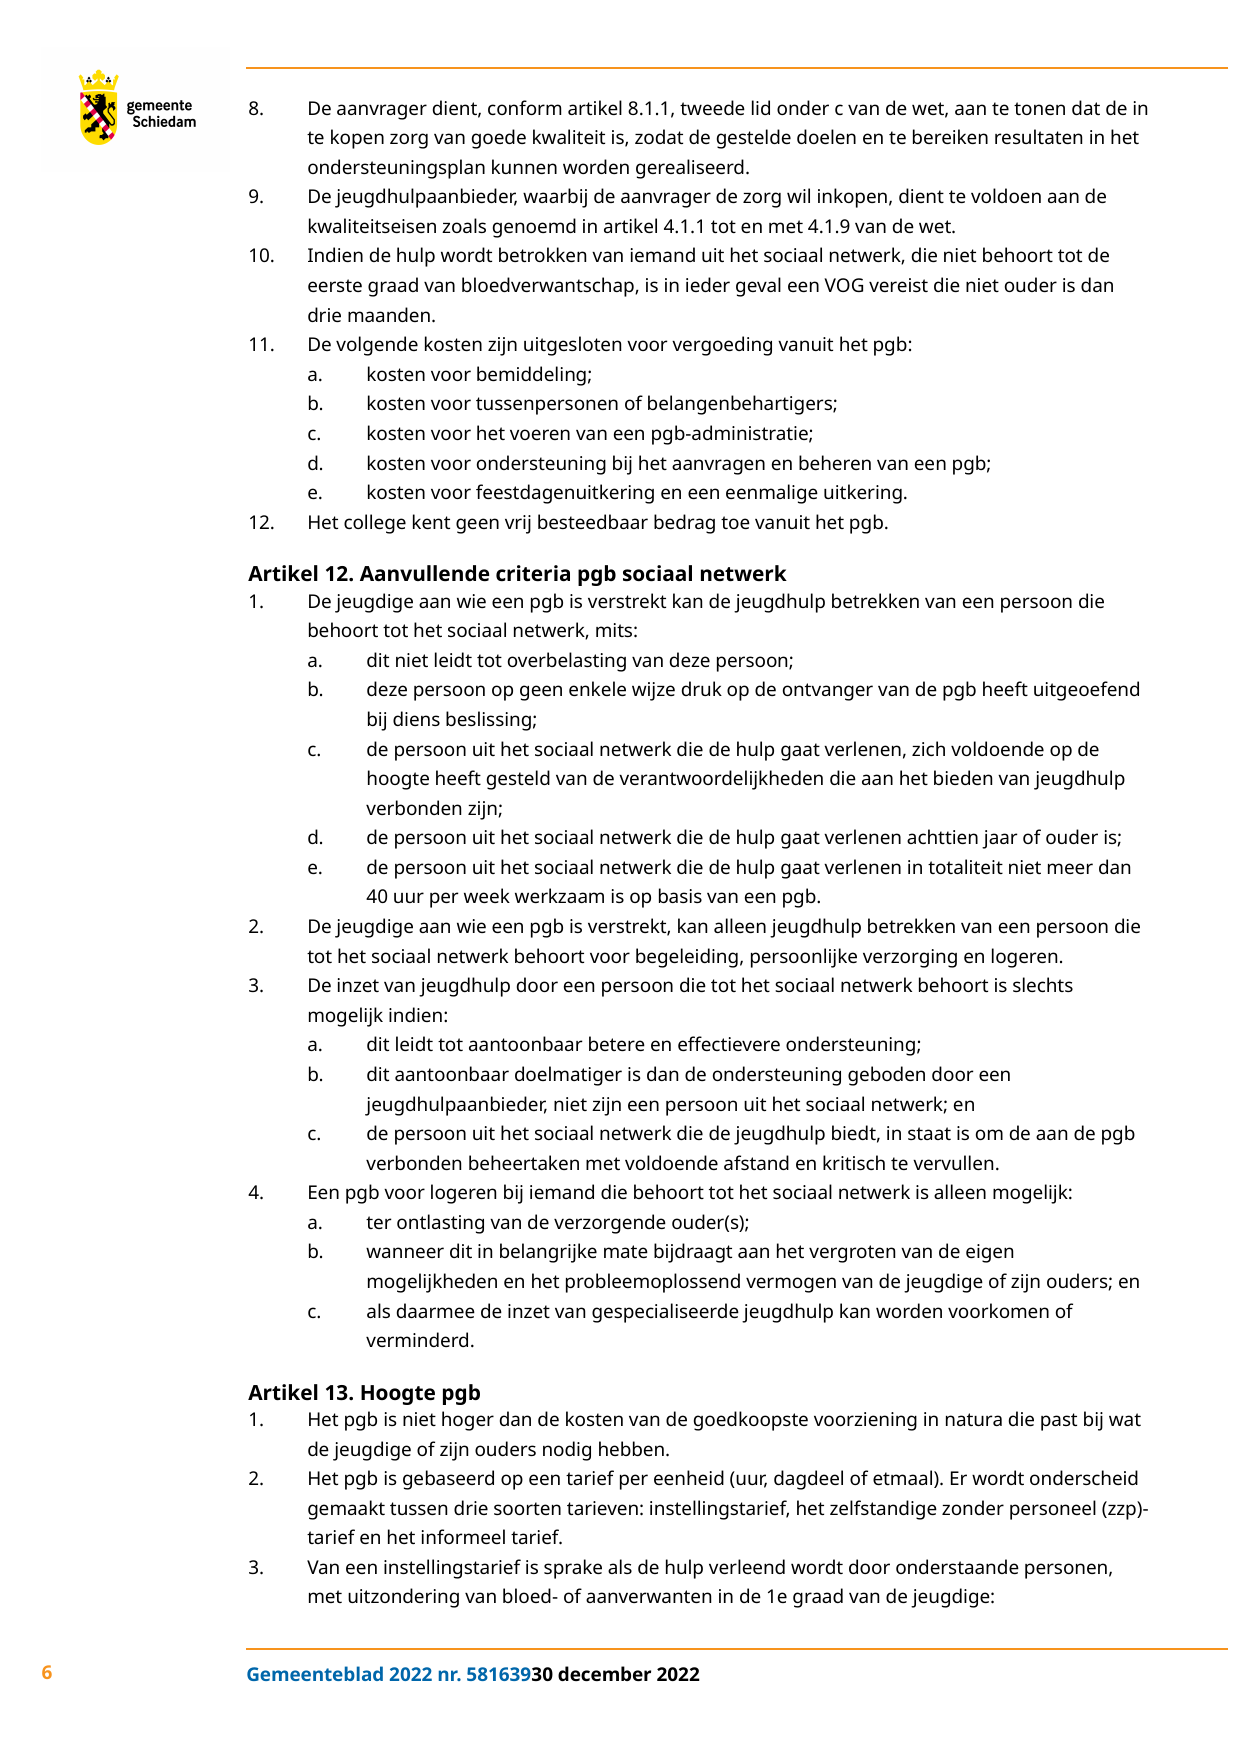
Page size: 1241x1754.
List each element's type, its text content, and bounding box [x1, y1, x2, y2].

picture [41, 47, 231, 172]
list Het pgb is niet hoger dan de kosten van de goedkoopste voorziening in natura die past bij wat de jeugdige of zijn ouders nodig hebben. [248, 1406, 1152, 1462]
list De volgende kosten zijn uitgesloten voor vergoeding vanuit het pgb: [248, 331, 1152, 357]
list Indien de hulp wordt betrokken van iemand uit het sociaal netwerk, die niet behoort tot de eerste graad van bloedverwantschap, is in ieder geval een VOG vereist die niet ouder is dan drie maanden. [248, 243, 1152, 328]
list de persoon uit het sociaal netwerk die de hulp gaat verlenen in totaliteit niet meer dan 40 uur per week werkzaam is op basis van een pgb. [307, 854, 1152, 909]
list ter ontlasting van de verzorgende ouder(s); [307, 1209, 1152, 1235]
list de persoon uit het sociaal netwerk die de hulp gaat verlenen, zich voldoende op de hoogte heeft gesteld van de verantwoordelijkheden die aan het bieden van jeugdhulp verbonden zijn; [307, 736, 1152, 821]
list kosten voor feestdagenuitkering en een eenmalige uitkering. [307, 479, 1152, 505]
list dit niet leidt tot overbelasting van deze persoon; [307, 647, 1152, 673]
list Een pgb voor logeren bij iemand die behoort tot het sociaal netwerk is alleen mogelijk: [248, 1179, 1152, 1205]
list kosten voor tussenpersonen of belangenbehartigers; [307, 391, 1152, 416]
list Het pgb is gebaseerd op een tarief per eenheid (uur, dagdeel of etmaal). Er wordt onderscheid gemaakt tussen drie soorten tarieven: instellingstarief, het zelfstandige zonder personeel (zzp)-tarief en het informeel tarief. [248, 1465, 1152, 1550]
list kosten voor bemiddeling; [307, 361, 1152, 387]
list de persoon uit het sociaal netwerk die de hulp gaat verlenen achttien jaar of ouder is; [307, 824, 1152, 850]
list De jeugdige aan wie een pgb is verstrekt kan de jeugdhulp betrekken van een persoon die behoort tot het sociaal netwerk, mits: [248, 588, 1152, 643]
list dit leidt tot aantoonbaar betere en effectievere ondersteuning; [307, 1032, 1152, 1057]
list wanneer dit in belangrijke mate bijdraagt aan het vergroten van de eigen mogelijkheden en het probleemoplossend vermogen van de jeugdige of zijn ouders; en [307, 1239, 1152, 1294]
list als daarmee de inzet van gespecialiseerde jeugdhulp kan worden voorkomen of verminderd. [307, 1298, 1152, 1353]
list Van een instellingstarief is sprake als de hulp verleend wordt door onderstaande personen, met uitzondering van bloed- of aanverwanten in de 1e graad van de jeugdige: [248, 1554, 1152, 1609]
list De jeugdhulpaanbieder, waarbij de aanvrager de zorg wil inkopen, dient te voldoen aan de kwaliteitseisen zoals genoemd in artikel 4.1.1 tot en met 4.1.9 van de wet. [248, 183, 1152, 239]
text Artikel 13. Hoogte pgb [248, 1378, 1152, 1406]
list deze persoon op geen enkele wijze druk op de ontvanger van de pgb heeft uitgeoefend bij diens beslissing; [307, 677, 1152, 732]
list dit aantoonbaar doelmatiger is dan de ondersteuning geboden door een jeugdhulpaanbieder, niet zijn een persoon uit het sociaal netwerk; en [307, 1061, 1152, 1116]
text Artikel 12. Aanvullende criteria pgb sociaal netwerk [248, 559, 1152, 588]
list kosten voor het voeren van een pgb-administratie; [307, 420, 1152, 446]
list Het college kent geen vrij besteedbaar bedrag toe vanuit het pgb. [248, 509, 1152, 535]
list De jeugdige aan wie een pgb is verstrekt, kan alleen jeugdhulp betrekken van een persoon die tot het sociaal netwerk behoort voor begeleiding, persoonlijke verzorging en logeren. [248, 913, 1152, 968]
list de persoon uit het sociaal netwerk die de jeugdhulp biedt, in staat is om de aan de pgb verbonden beheertaken met voldoende afstand en kritisch te vervullen. [307, 1120, 1152, 1176]
list De aanvrager dient, conform artikel 8.1.1, tweede lid onder c van de wet, aan te tonen dat de in te kopen zorg van goede kwaliteit is, zodat de gestelde doelen en te bereiken resultaten in het ondersteuningsplan kunnen worden gerealiseerd. [248, 95, 1152, 180]
list De inzet van jeugdhulp door een persoon die tot het sociaal netwerk behoort is slechts mogelijk indien: [248, 972, 1152, 1028]
list kosten voor ondersteuning bij het aanvragen en beheren van een pgb; [307, 450, 1152, 476]
